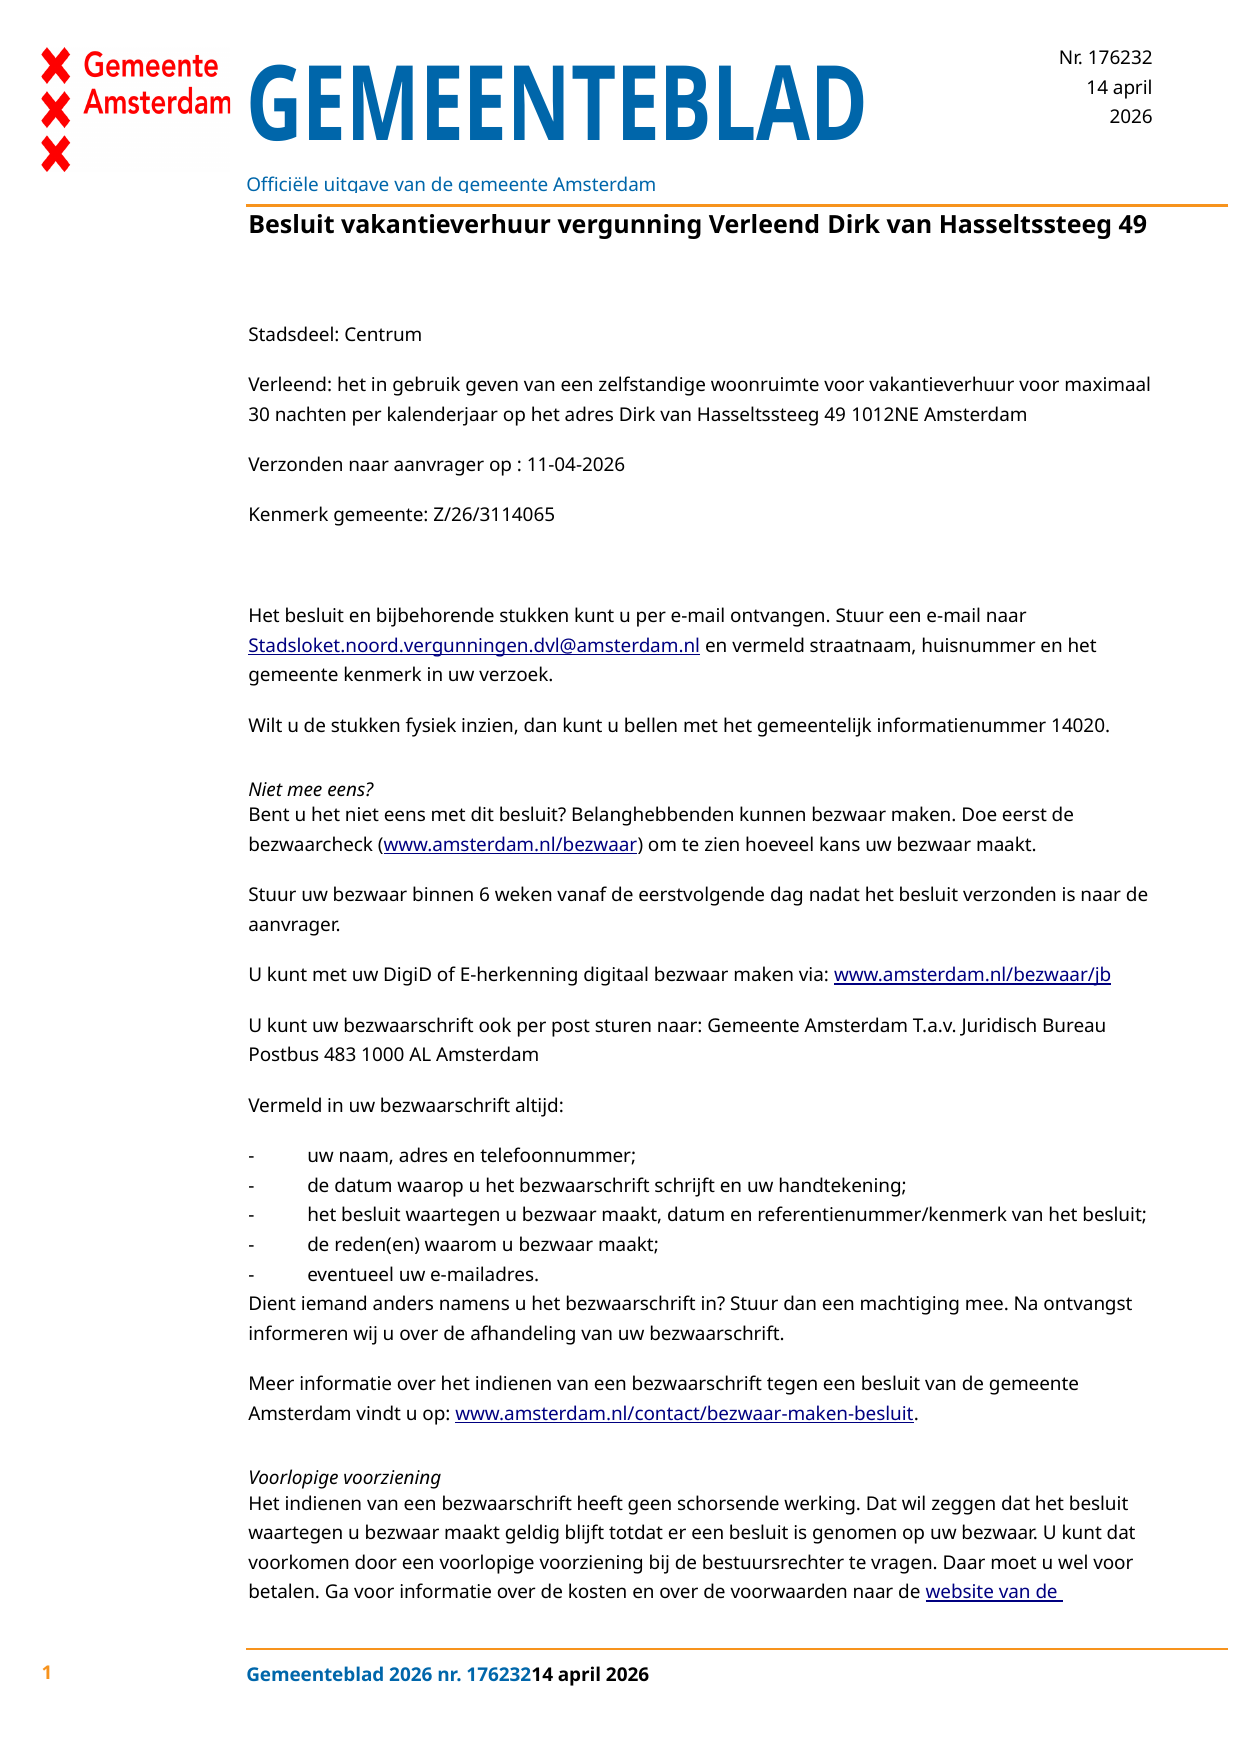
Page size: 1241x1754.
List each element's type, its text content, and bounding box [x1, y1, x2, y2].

list het besluit waartegen u bezwaar maakt, datum en referentienummer/kenmerk van het besluit; [248, 1202, 1152, 1227]
text U kunt met uw DigiD of E-herkenning digitaal bezwaar maken via: www.amsterdam.nl/bezwaar/jb [248, 962, 1152, 987]
text Verleend: het in gebruik geven van een zelfstandige woonruimte voor vakantieverhuur voor maximaal 30 nachten per kalenderjaar op het adres Dirk van Hasseltssteeg 49 1012NE Amsterdam [248, 371, 1152, 426]
text U kunt uw bezwaarschrift ook per post sturen naar: Gemeente Amsterdam T.a.v. Juridisch Bureau Postbus 483 1000 AL Amsterdam [248, 1012, 1152, 1067]
text Stuur uw bezwaar binnen 6 weken vanaf de eerstvolgende dag nadat het besluit verzonden is naar de aanvrager. [248, 882, 1152, 937]
text Niet mee eens? [248, 776, 1152, 802]
list de reden(en) waarom u bezwaar maakt; [248, 1231, 1152, 1257]
text Kenmerk gemeente: Z/26/3114065 [248, 502, 1152, 527]
text Vermeld in uw bezwaarschrift altijd: [248, 1092, 1152, 1118]
text Dient iemand anders namens u het bezwaarschrift in? Stuur dan een machtiging mee. Na ontvangst informeren wij u over de afhandeling van uw bezwaarschrift. [248, 1290, 1152, 1346]
text Bent u het niet eens met dit besluit? Belanghebbenden kunnen bezwaar maken. Doe eerst de bezwaarcheck (www.amsterdam.nl/bezwaar) om te zien hoeveel kans uw bezwaar maakt. [248, 802, 1152, 857]
text Wilt u de stukken fysiek inzien, dan kunt u bellen met het gemeentelijk informatienummer 14020. [248, 712, 1152, 738]
list uw naam, adres en telefoonnummer; [248, 1142, 1152, 1168]
text Het besluit en bijbehorende stukken kunt u per e-mail ontvangen. Stuur een e-mail naar Stadsloket.noord.vergunningen.dvl@amsterdam.nl en vermeld straatnaam, huisnummer en het gemeente kenmerk in uw verzoek. [248, 602, 1152, 687]
list de datum waarop u het bezwaarschrift schrijft en uw handtekening; [248, 1172, 1152, 1198]
text Verzonden naar aanvrager op : 11-04-2026 [248, 451, 1152, 477]
text Besluit vakantieverhuur vergunning Verleend Dirk van Hasseltssteeg 49 [248, 207, 1152, 241]
picture [41, 47, 231, 172]
list eventueel uw e-mailadres. [248, 1261, 1152, 1287]
text Het indienen van een bezwaarschrift heeft geen schorsende werking. Dat wil zeggen dat het besluit waartegen u bezwaar maakt geldig blijft totdat er een besluit is genomen op uw bezwaar. U kunt dat voorkomen door een voorlopige voorziening bij de bestuursrechter te vragen. Daar moet u wel voor betalen. Ga voor informatie over de kosten en over de voorwaarden naar de website van de [248, 1490, 1152, 1604]
text Stadsdeel: Centrum [248, 321, 1152, 346]
text Voorlopige voorziening [248, 1464, 1152, 1490]
text Meer informatie over het indienen van een bezwaarschrift tegen een besluit van de gemeente Amsterdam vindt u op: www.amsterdam.nl/contact/bezwaar-maken-besluit. [248, 1370, 1152, 1426]
